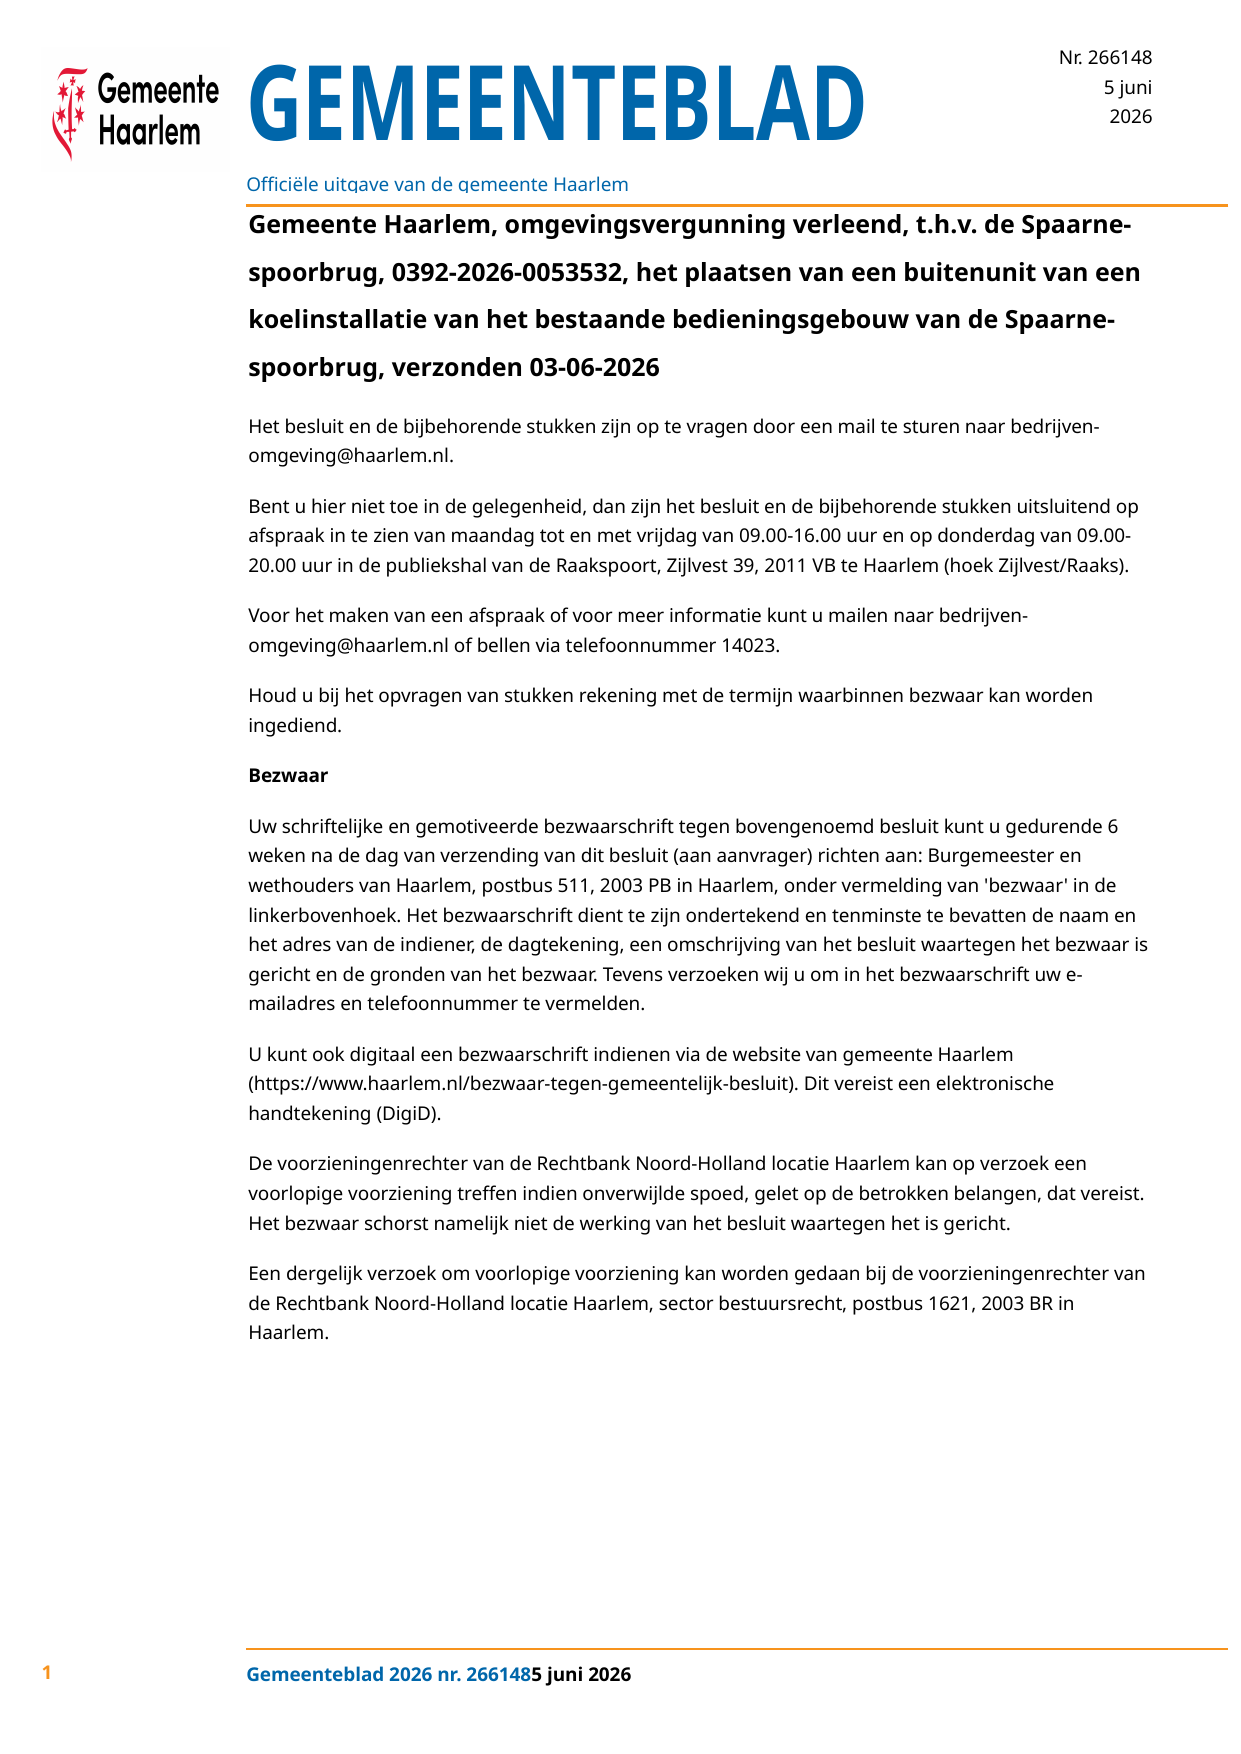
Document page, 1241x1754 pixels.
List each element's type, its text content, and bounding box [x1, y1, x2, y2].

text Het besluit en de bijbehorende stukken zijn op te vragen door een mail te sturen naar bedrijven-omgeving@haarlem.nl. [248, 413, 1152, 468]
text Een dergelijk verzoek om voorlopige voorziening kan worden gedaan bij de voorzieningenrechter van de Rechtbank Noord-Holland locatie Haarlem, sector bestuursrecht, postbus 1621, 2003 BR in Haarlem. [248, 1260, 1152, 1345]
text De voorzieningenrechter van de Rechtbank Noord-Holland locatie Haarlem kan op verzoek een voorlopige voorziening treffen indien onverwijlde spoed, gelet op de betrokken belangen, dat vereist. Het bezwaar schorst namelijk niet de werking van het besluit waartegen het is gericht. [248, 1151, 1152, 1236]
text Houd u bij het opvragen van stukken rekening met de termijn waarbinnen bezwaar kan worden ingediend. [248, 683, 1152, 738]
picture [41, 47, 231, 172]
text Uw schriftelijke en gemotiveerde bezwaarschrift tegen bovengenoemd besluit kunt u gedurende 6 weken na de dag van verzending van dit besluit (aan aanvrager) richten aan: Burgemeester en wethouders van Haarlem, postbus 511, 2003 PB in Haarlem, onder vermelding van 'bezwaar' in de linkerbovenhoek. Het bezwaarschrift dient te zijn ondertekend en tenminste te bevatten de naam en het adres van de indiener, de dagtekening, een omschrijving van het besluit waartegen het bezwaar is gericht en de gronden van het bezwaar. Tevens verzoeken wij u om in het bezwaarschrift uw e-mailadres en telefoonnummer te vermelden. [248, 813, 1152, 1016]
text U kunt ook digitaal een bezwaarschrift indienen via de website van gemeente Haarlem (https://www.haarlem.nl/bezwaar-tegen-gemeentelijk-besluit). Dit vereist een elektronische handtekening (DigiD). [248, 1041, 1152, 1126]
text Bent u hier niet toe in de gelegenheid, dan zijn het besluit en de bijbehorende stukken uitsluitend op afspraak in te zien van maandag tot en met vrijdag van 09.00-16.00 uur en op donderdag van 09.00-20.00 uur in de publiekshal van de Raakspoort, Zijlvest 39, 2011 VB te Haarlem (hoek Zijlvest/Raaks). [248, 493, 1152, 578]
text Voor het maken van een afspraak of voor meer informatie kunt u mailen naar bedrijven-omgeving@haarlem.nl of bellen via telefoonnummer 14023. [248, 603, 1152, 658]
text Gemeente Haarlem, omgevingsvergunning verleend, t.h.v. de Spaarne-spoorbrug, 0392-2026-0053532, het plaatsen van een buitenunit van een koelinstallatie van het bestaande bedieningsgebouw van de Spaarne-spoorbrug, verzonden 03-06-2026 [248, 207, 1152, 384]
text Bezwaar [248, 763, 1152, 788]
